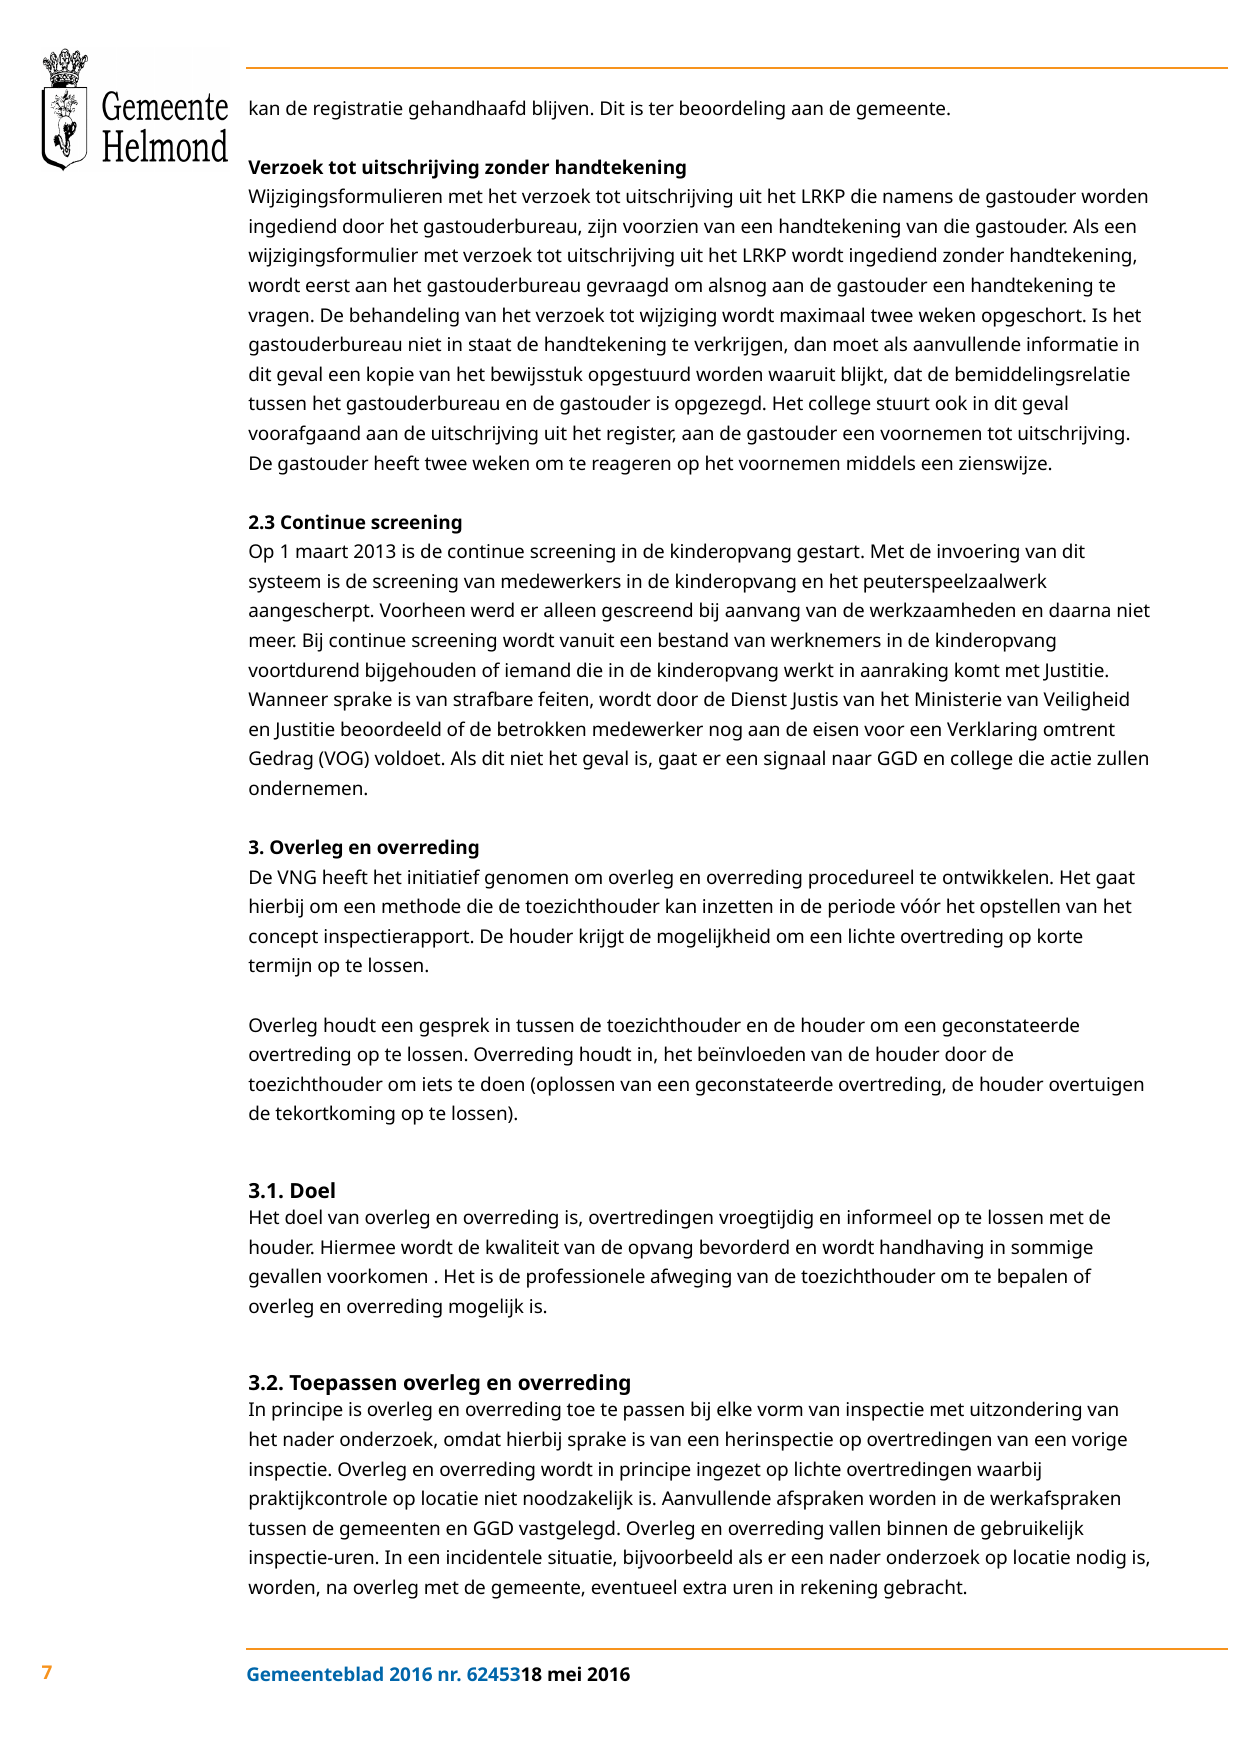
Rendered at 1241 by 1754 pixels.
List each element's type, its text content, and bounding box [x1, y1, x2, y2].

text Op 1 maart 2013 is de continue screening in de kinderopvang gestart. Met de invoering van dit systeem is de screening van medewerkers in de kinderopvang en het peuterspeelzaalwerk aangescherpt. Voorheen werd er alleen gescreend bij aanvang van de werkzaamheden en daarna niet meer. Bij continue screening wordt vanuit een bestand van werknemers in de kinderopvang voortdurend bijgehouden of iemand die in de kinderopvang werkt in aanraking komt met Justitie. Wanneer sprake is van strafbare feiten, wordt door de Dienst Justis van het Ministerie van Veiligheid en Justitie beoordeeld of de betrokken medewerker nog aan de eisen voor een Verklaring omtrent Gedrag (VOG) voldoet. Als dit niet het geval is, gaat er een signaal naar GGD en college die actie zullen ondernemen. [248, 538, 1152, 801]
text In principe is overleg en overreding toe te passen bij elke vorm van inspectie met uitzondering van het nader onderzoek, omdat hierbij sprake is van een herinspectie op overtredingen van een vorige inspectie. Overleg en overreding wordt in principe ingezet op lichte overtredingen waarbij praktijkcontrole op locatie niet noodzakelijk is. Aanvullende afspraken worden in de werkafspraken tussen de gemeenten en GGD vastgelegd. Overleg en overreding vallen binnen de gebruikelijk inspectie-uren. In een incidentele situatie, bijvoorbeeld als er een nader onderzoek op locatie nodig is, worden, na overleg met de gemeente, eventueel extra uren in rekening gebracht. [248, 1397, 1152, 1600]
text 2.3 Continue screening [248, 509, 1152, 535]
text kan de registratie gehandhaafd blijven. Dit is ter beoordeling aan de gemeente. [248, 95, 1152, 121]
text De VNG heeft het initiatief genomen om overleg en overreding procedureel te ontwikkelen. Het gaat hierbij om een methode die de toezichthouder kan inzetten in de periode vóór het opstellen van het concept inspectierapport. De houder krijgt de mogelijkheid om een lichte overtreding op korte termijn op te lossen. [248, 864, 1152, 978]
text Overleg houdt een gesprek in tussen de toezichthouder en de houder om een geconstateerde overtreding op te lossen. Overreding houdt in, het beïnvloeden van de houder door de toezichthouder om iets te doen (oplossen van een geconstateerde overtreding, de houder overtuigen de tekortkoming op te lossen). [248, 1012, 1152, 1126]
text 3. Overleg en overreding [248, 834, 1152, 860]
text Wijzigingsformulieren met het verzoek tot uitschrijving uit het LRKP die namens de gastouder worden ingediend door het gastouderbureau, zijn voorzien van een handtekening van die gastouder. Als een wijzigingsformulier met verzoek tot uitschrijving uit het LRKP wordt ingediend zonder handtekening, wordt eerst aan het gastouderbureau gevraagd om alsnog aan de gastouder een handtekening te vragen. De behandeling van het verzoek tot wijziging wordt maximaal twee weken opgeschort. Is het gastouderbureau niet in staat de handtekening te verkrijgen, dan moet als aanvullende informatie in dit geval een kopie van het bewijsstuk opgestuurd worden waaruit blijkt, dat de bemiddelingsrelatie tussen het gastouderbureau en de gastouder is opgezegd. Het college stuurt ook in dit geval voorafgaand aan de uitschrijving uit het register, aan de gastouder een voornemen tot uitschrijving. De gastouder heeft twee weken om te reageren op het voornemen middels een zienswijze. [248, 183, 1152, 476]
picture [41, 47, 231, 172]
text Het doel van overleg en overreding is, overtredingen vroegtijdig en informeel op te lossen met de houder. Hiermee wordt de kwaliteit van de opvang bevorderd en wordt handhaving in sommige gevallen voorkomen . Het is de professionele afweging van de toezichthouder om te bepalen of overleg en overreding mogelijk is. [248, 1204, 1152, 1319]
text 3.1. Doel [248, 1176, 1152, 1204]
text 3.2. Toepassen overleg en overreding [248, 1368, 1152, 1397]
text Verzoek tot uitschrijving zonder handtekening [248, 154, 1152, 180]
